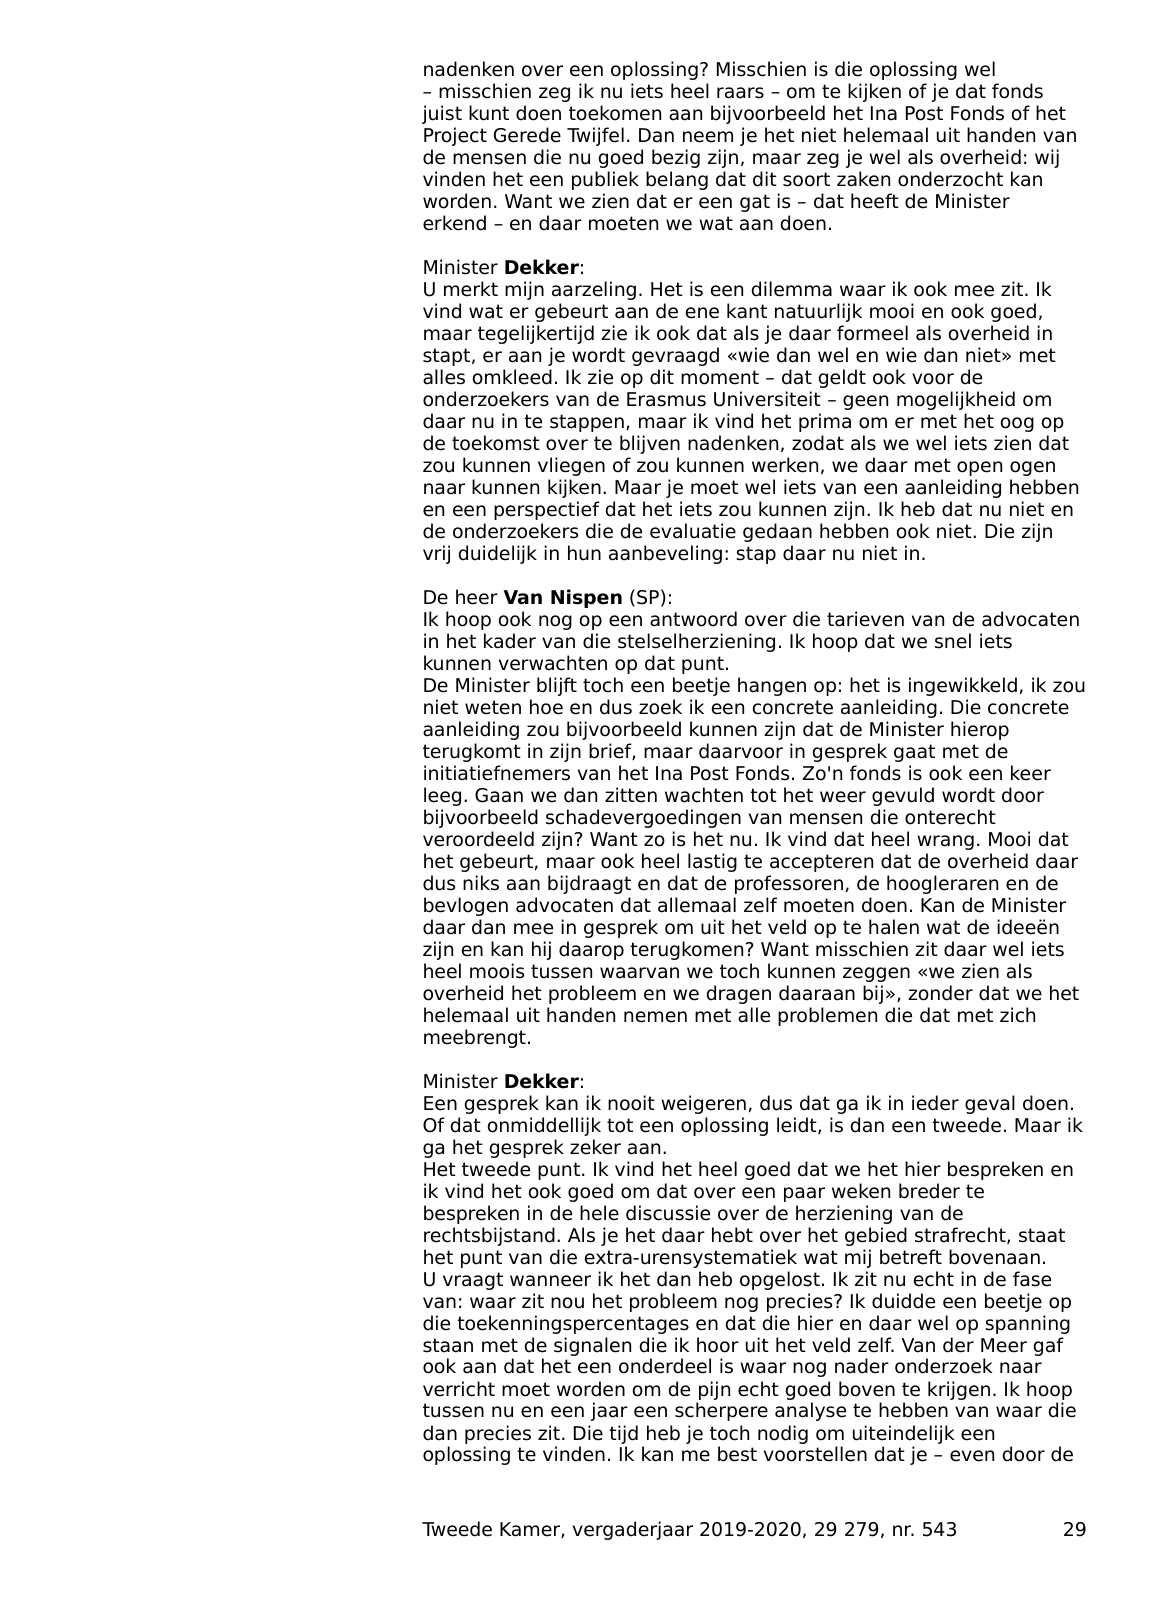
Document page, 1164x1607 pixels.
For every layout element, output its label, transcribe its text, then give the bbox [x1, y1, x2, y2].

text nadenken over een oplossing? Misschien is die oplossing wel – misschien zeg ik nu iets heel raars – om te kijken of je dat fonds juist kunt doen toekomen aan bijvoorbeeld het Ina Post Fonds of het Project Gerede Twijfel. Dan neem je het niet helemaal uit handen van de mensen die nu goed bezig zijn, maar zeg je wel als overheid: wij vinden het een publiek belang dat dit soort zaken onderzocht kan worden. Want we zien dat er een gat is – dat heeft de Minister erkend – en daar moeten we wat aan doen. [422, 59, 1087, 235]
text De Minister blijft toch een beetje hangen op: het is ingewikkeld, ik zou niet weten hoe en dus zoek ik een concrete aanleiding. Die concrete aanleiding zou bijvoorbeeld kunnen zijn dat de Minister hierop terugkomt in zijn brief, maar daarvoor in gesprek gaat met de initiatiefnemers van het Ina Post Fonds. Zo'n fonds is ook een keer leeg. Gaan we dan zitten wachten tot het weer gevuld wordt door bijvoorbeeld schadevergoedingen van mensen die onterecht veroordeeld zijn? Want zo is het nu. Ik vind dat heel wrang. Mooi dat het gebeurt, maar ook heel lastig te accepteren dat de overheid daar dus niks aan bijdraagt en dat de professoren, de hoogleraren en de bevlogen advocaten dat allemaal zelf moeten doen. Kan de Minister daar dan mee in gesprek om uit het veld op te halen wat de ideeën zijn en kan hij daarop terugkomen? Want misschien zit daar wel iets heel moois tussen waarvan we toch kunnen zeggen «we zien als overheid het probleem en we dragen daaraan bij», zonder dat we het helemaal uit handen nemen met alle problemen die dat met zich meebrengt. [422, 675, 1087, 1048]
text U vraagt wanneer ik het dan heb opgelost. Ik zit nu echt in de fase van: waar zit nou het probleem nog precies? Ik duidde een beetje op die toekenningspercentages en dat die hier en daar wel op spanning staan met de signalen die ik hoor uit het veld zelf. Van der Meer gaf ook aan dat het een onderdeel is waar nog nader onderzoek naar verricht moet worden om de pijn echt goed boven te krijgen. Ik hoop tussen nu en een jaar een scherpere analyse te hebben van waar die dan precies zit. Die tijd heb je toch nodig om uiteindelijk een oplossing te vinden. Ik kan me best voorstellen dat je – even door de [422, 1268, 1087, 1466]
text Minister Dekker: [422, 257, 1087, 279]
text De heer Van Nispen (SP): [422, 587, 1087, 609]
text Een gesprek kan ik nooit weigeren, dus dat ga ik in ieder geval doen. Of dat onmiddellijk tot een oplossing leidt, is dan een tweede. Maar ik ga het gesprek zeker aan. [422, 1093, 1087, 1159]
text Ik hoop ook nog op een antwoord over die tarieven van de advocaten in het kader van die stelselherziening. Ik hoop dat we snel iets kunnen verwachten op dat punt. [422, 609, 1087, 675]
text Het tweede punt. Ik vind het heel goed dat we het hier bespreken en ik vind het ook goed om dat over een paar weken breder te bespreken in de hele discussie over de herziening van de rechtsbijstand. Als je het daar hebt over het gebied strafrecht, staat het punt van die extra-urensystematiek wat mij betreft bovenaan. [422, 1159, 1087, 1268]
text U merkt mijn aarzeling. Het is een dilemma waar ik ook mee zit. Ik vind wat er gebeurt aan de ene kant natuurlijk mooi en ook goed, maar tegelijkertijd zie ik ook dat als je daar formeel als overheid in stapt, er aan je wordt gevraagd «wie dan wel en wie dan niet» met alles omkleed. Ik zie op dit moment – dat geldt ook voor de onderzoekers van de Erasmus Universiteit – geen mogelijkheid om daar nu in te stappen, maar ik vind het prima om er met het oog op de toekomst over te blijven nadenken, zodat als we wel iets zien dat zou kunnen vliegen of zou kunnen werken, we daar met open ogen naar kunnen kijken. Maar je moet wel iets van een aanleiding hebben en een perspectief dat het iets zou kunnen zijn. Ik heb dat nu niet en de onderzoekers die de evaluatie gedaan hebben ook niet. Die zijn vrij duidelijk in hun aanbeveling: stap daar nu niet in. [422, 279, 1087, 565]
text Minister Dekker: [422, 1071, 1087, 1093]
